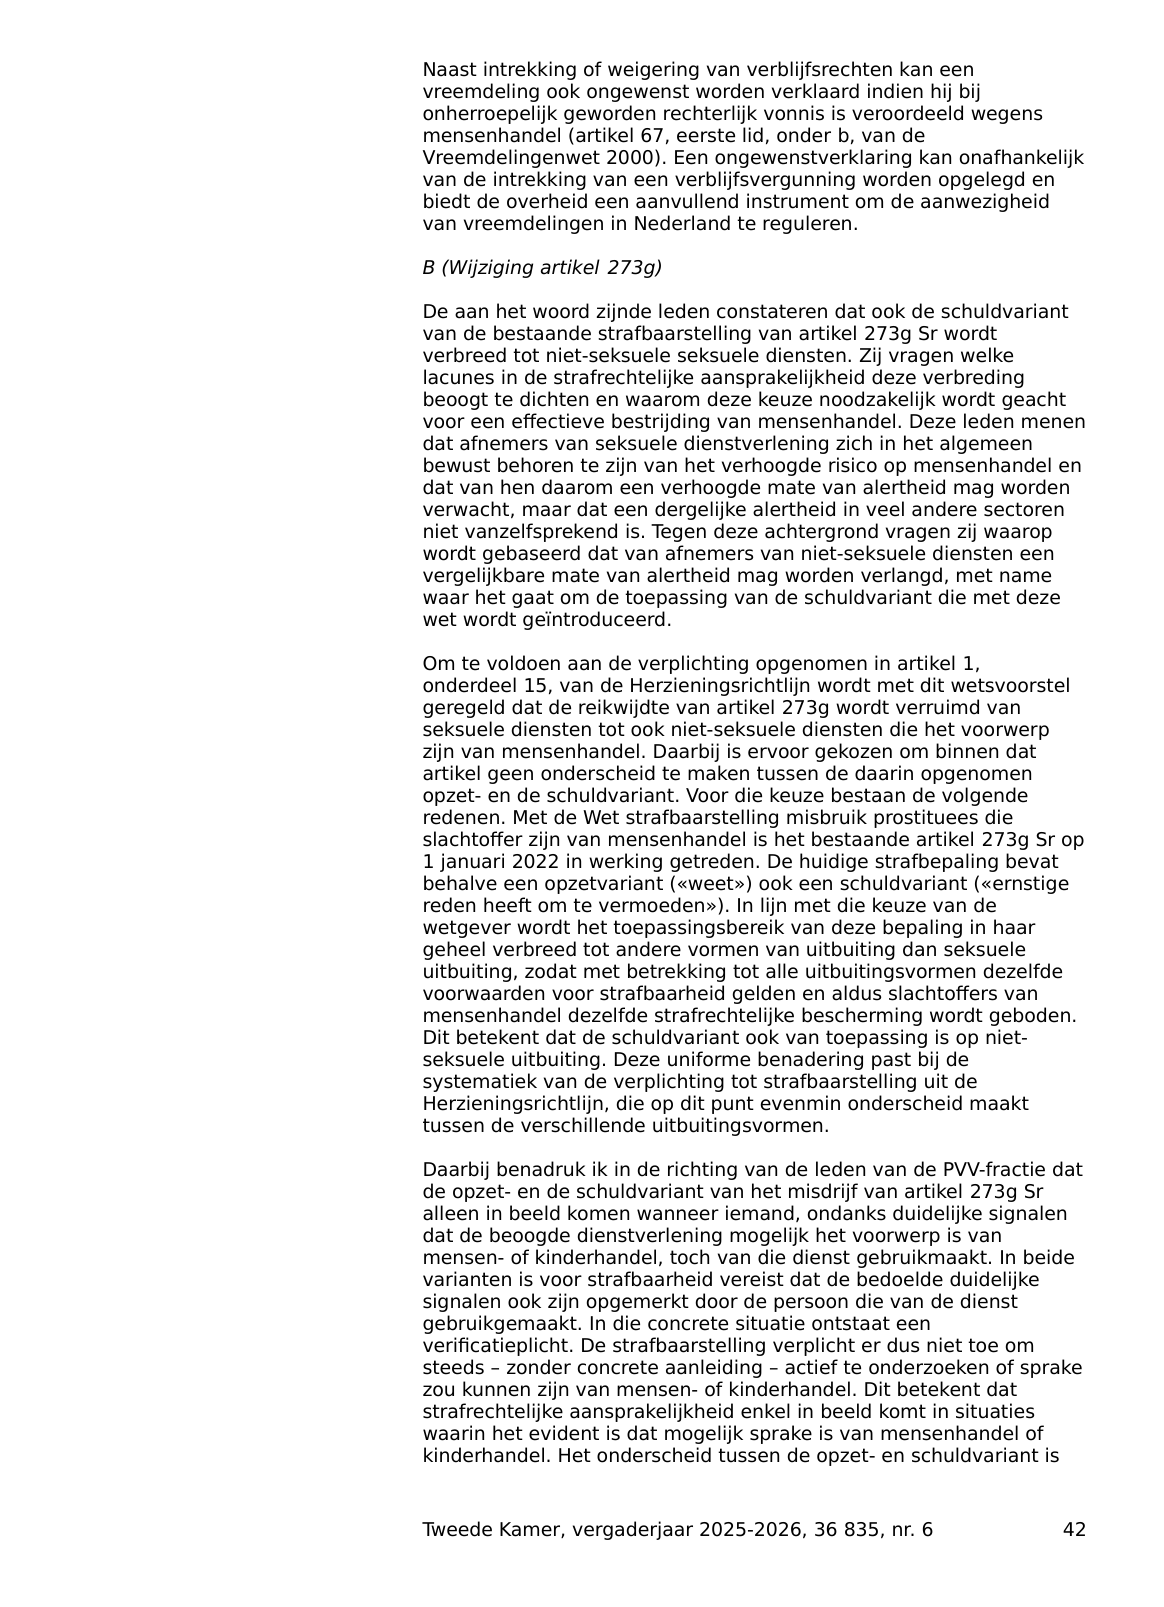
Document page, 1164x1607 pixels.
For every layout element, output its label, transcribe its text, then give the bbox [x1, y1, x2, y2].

text De aan het woord zijnde leden constateren dat ook de schuldvariant van de bestaande strafbaarstelling van artikel 273g Sr wordt verbreed tot niet-seksuele seksuele diensten. Zij vragen welke lacunes in de strafrechtelijke aansprakelijkheid deze verbreding beoogt te dichten en waarom deze keuze noodzakelijk wordt geacht voor een effectieve bestrijding van mensenhandel. Deze leden menen dat afnemers van seksuele dienstverlening zich in het algemeen bewust behoren te zijn van het verhoogde risico op mensenhandel en dat van hen daarom een verhoogde mate van alertheid mag worden verwacht, maar dat een dergelijke alertheid in veel andere sectoren niet vanzelfsprekend is. Tegen deze achtergrond vragen zij waarop wordt gebaseerd dat van afnemers van niet-seksuele diensten een vergelijkbare mate van alertheid mag worden verlangd, met name waar het gaat om de toepassing van de schuldvariant die met deze wet wordt geïntroduceerd. [422, 301, 1087, 631]
subtitle B (Wijziging artikel 273g) [422, 257, 1087, 279]
text Daarbij benadruk ik in de richting van de leden van de PVV-fractie dat de opzet- en de schuldvariant van het misdrijf van artikel 273g Sr alleen in beeld komen wanneer iemand, ondanks duidelijke signalen dat de beoogde dienstverlening mogelijk het voorwerp is van mensen- of kinderhandel, toch van die dienst gebruikmaakt. In beide varianten is voor strafbaarheid vereist dat de bedoelde duidelijke signalen ook zijn opgemerkt door de persoon die van de dienst gebruikgemaakt. In die concrete situatie ontstaat een verificatieplicht. De strafbaarstelling verplicht er dus niet toe om steeds – zonder concrete aanleiding – actief te onderzoeken of sprake zou kunnen zijn van mensen- of kinderhandel. Dit betekent dat strafrechtelijke aansprakelijkheid enkel in beeld komt in situaties waarin het evident is dat mogelijk sprake is van mensenhandel of kinderhandel. Het onderscheid tussen de opzet- en schuldvariant is [422, 1159, 1087, 1467]
text Om te voldoen aan de verplichting opgenomen in artikel 1, onderdeel 15, van de Herzieningsrichtlijn wordt met dit wetsvoorstel geregeld dat de reikwijdte van artikel 273g wordt verruimd van seksuele diensten tot ook niet-seksuele diensten die het voorwerp zijn van mensenhandel. Daarbij is ervoor gekozen om binnen dat artikel geen onderscheid te maken tussen de daarin opgenomen opzet- en de schuldvariant. Voor die keuze bestaan de volgende redenen. Met de Wet strafbaarstelling misbruik prostituees die slachtoffer zijn van mensenhandel is het bestaande artikel 273g Sr op 1 januari 2022 in werking getreden. De huidige strafbepaling bevat behalve een opzetvariant («weet») ook een schuldvariant («ernstige reden heeft om te vermoeden»). In lijn met die keuze van de wetgever wordt het toepassingsbereik van deze bepaling in haar geheel verbreed tot andere vormen van uitbuiting dan seksuele uitbuiting, zodat met betrekking tot alle uitbuitingsvormen dezelfde voorwaarden voor strafbaarheid gelden en aldus slachtoffers van mensenhandel dezelfde strafrechtelijke bescherming wordt geboden. Dit betekent dat de schuldvariant ook van toepassing is op niet-seksuele uitbuiting. Deze uniforme benadering past bij de systematiek van de verplichting tot strafbaarstelling uit de Herzieningsrichtlijn, die op dit punt evenmin onderscheid maakt tussen de verschillende uitbuitingsvormen. [422, 653, 1087, 1137]
text Naast intrekking of weigering van verblijfsrechten kan een vreemdeling ook ongewenst worden verklaard indien hij bij onherroepelijk geworden rechterlijk vonnis is veroordeeld wegens mensenhandel (artikel 67, eerste lid, onder b, van de Vreemdelingenwet 2000). Een ongewenstverklaring kan onafhankelijk van de intrekking van een verblijfsvergunning worden opgelegd en biedt de overheid een aanvullend instrument om de aanwezigheid van vreemdelingen in Nederland te reguleren. [422, 59, 1087, 235]
